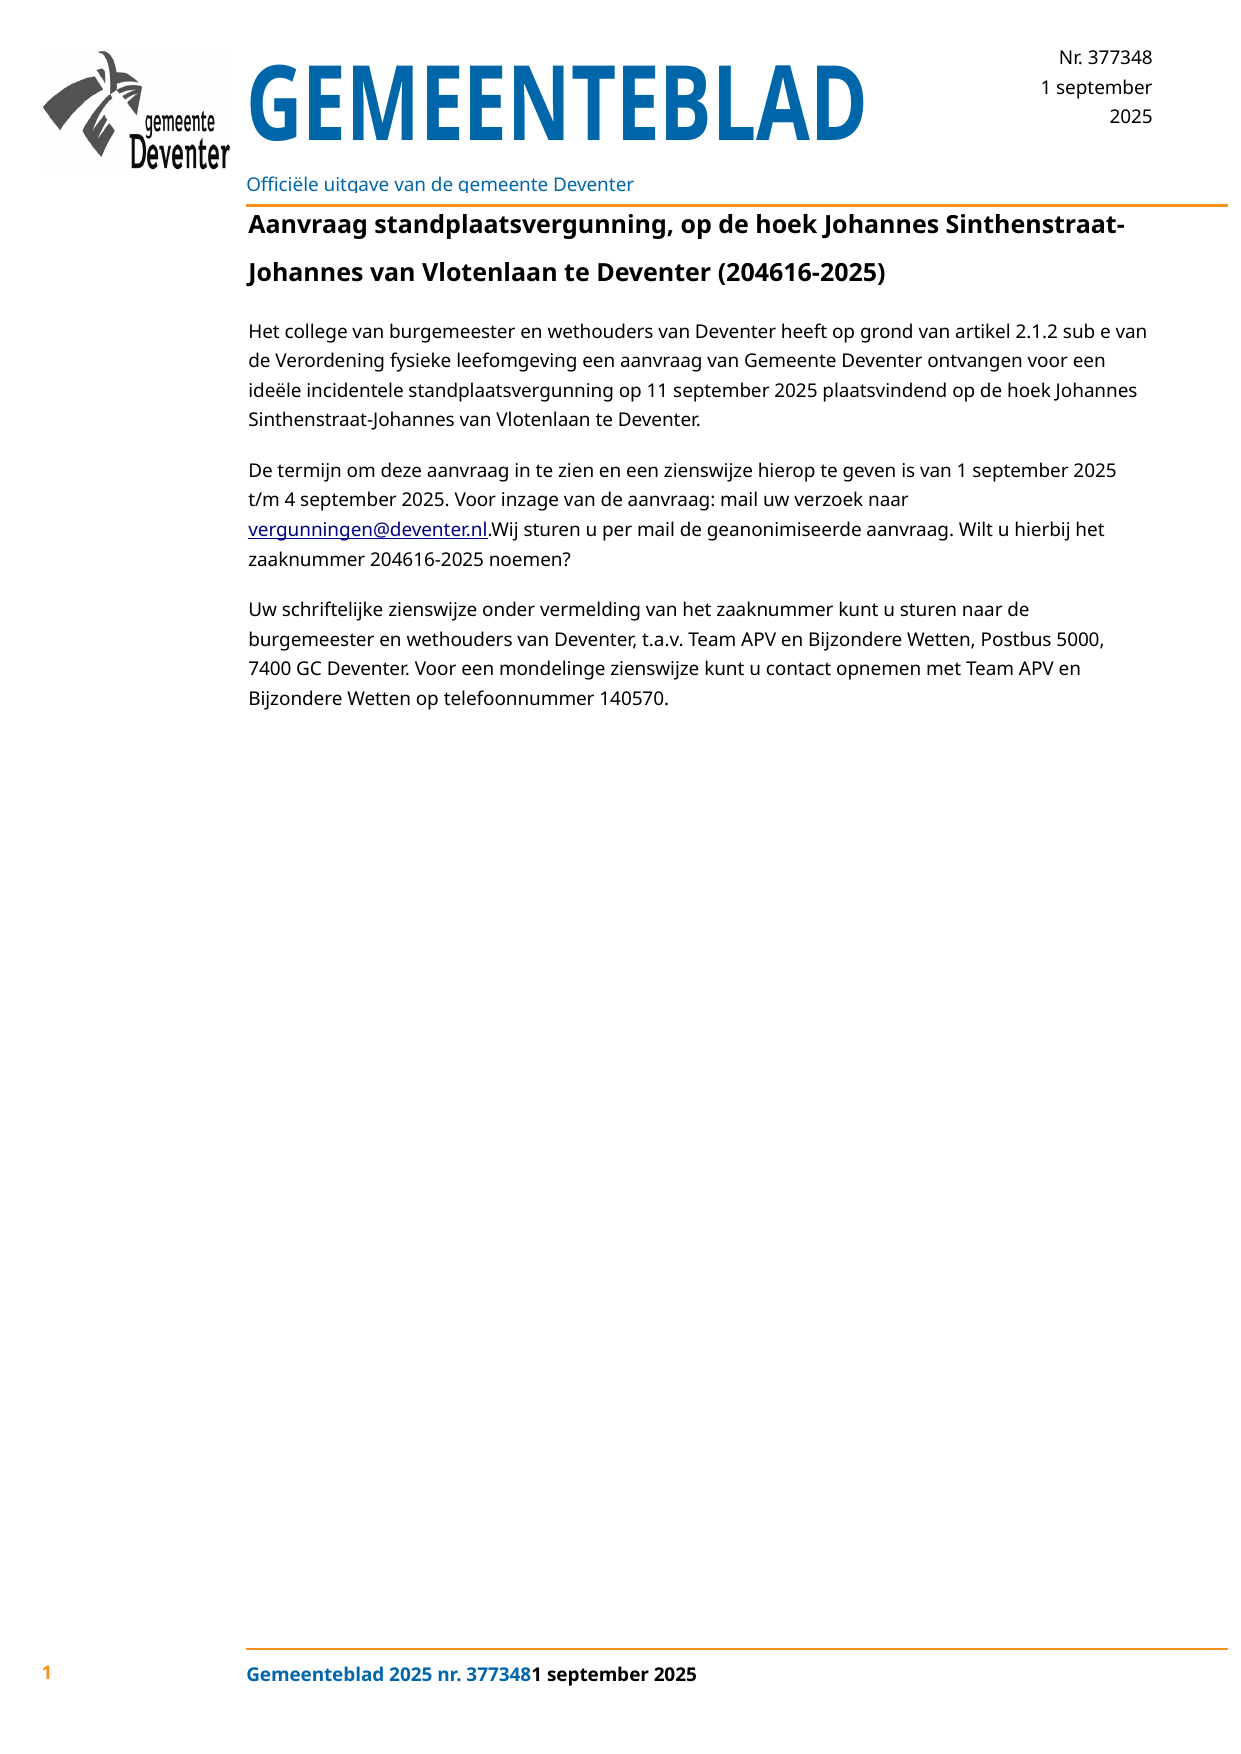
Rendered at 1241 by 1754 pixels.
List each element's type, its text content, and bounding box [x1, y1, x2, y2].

text De termijn om deze aanvraag in te zien en een zienswijze hierop te geven is van 1 september 2025 t/m 4 september 2025. Voor inzage van de aanvraag: mail uw verzoek naar vergunningen@deventer.nl.Wij sturen u per mail de geanonimiseerde aanvraag. Wilt u hierbij het zaaknummer 204616-2025 noemen? [248, 457, 1152, 572]
text Uw schriftelijke zienswijze onder vermelding van het zaaknummer kunt u sturen naar de burgemeester en wethouders van Deventer, t.a.v. Team APV en Bijzondere Wetten, Postbus 5000, 7400 GC Deventer. Voor een mondelinge zienswijze kunt u contact opnemen met Team APV en Bijzondere Wetten op telefoonnummer 140570. [248, 596, 1152, 711]
text Het college van burgemeester en wethouders van Deventer heeft op grond van artikel 2.1.2 sub e van de Verordening fysieke leefomgeving een aanvraag van Gemeente Deventer ontvangen voor een ideële incidentele standplaatsvergunning op 11 september 2025 plaatsvindend op de hoek Johannes Sinthenstraat-Johannes van Vlotenlaan te Deventer. [248, 318, 1152, 432]
text Aanvraag standplaatsvergunning, op de hoek Johannes Sinthenstraat-Johannes van Vlotenlaan te Deventer (204616-2025) [248, 207, 1152, 288]
picture [41, 47, 231, 172]
